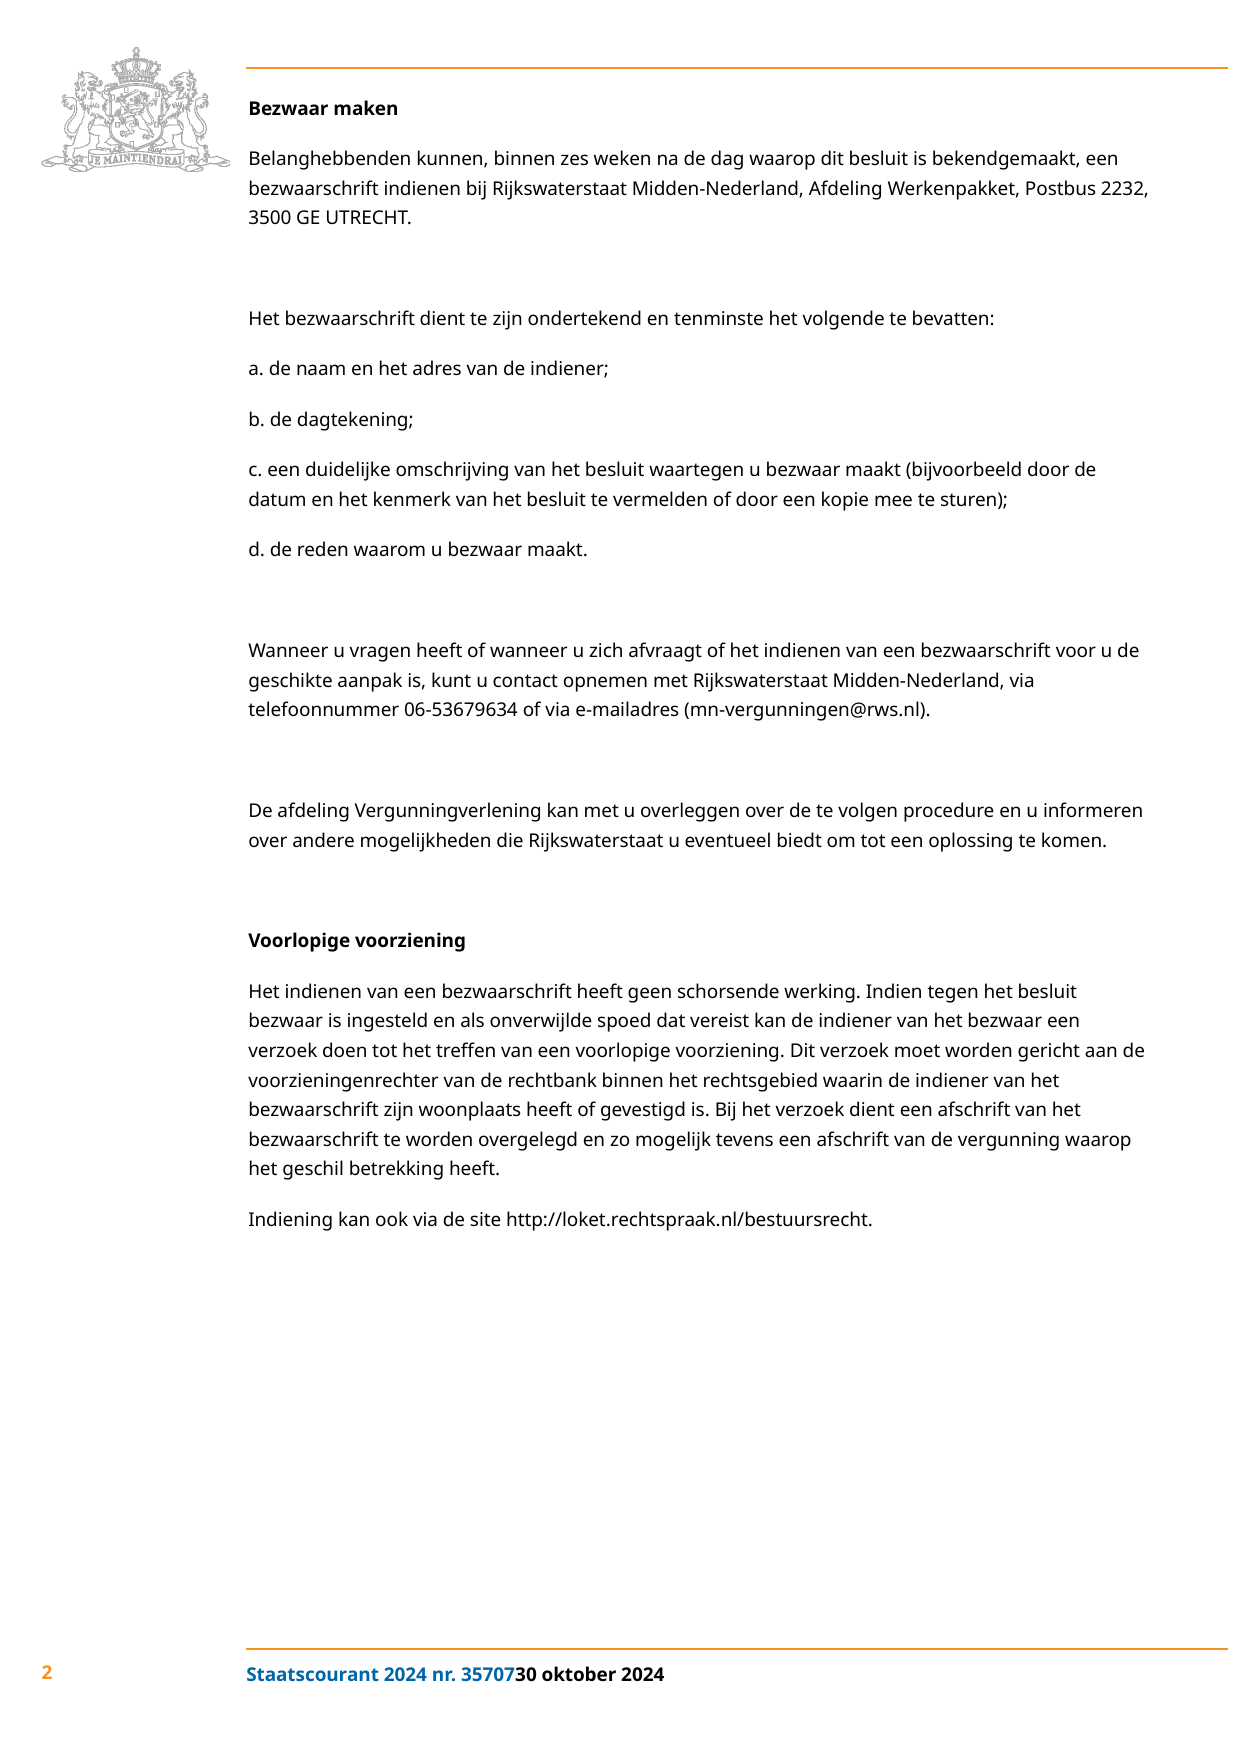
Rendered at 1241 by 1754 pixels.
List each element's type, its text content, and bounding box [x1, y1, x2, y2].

text Belanghebbenden kunnen, binnen zes weken na de dag waarop dit besluit is bekendgemaakt, een bezwaarschrift indienen bij Rijkswaterstaat Midden-Nederland, Afdeling Werkenpakket, Postbus 2232, 3500 GE UTRECHT. [248, 145, 1152, 230]
picture [41, 47, 231, 172]
text Het bezwaarschrift dient te zijn ondertekend en tenminste het volgende te bevatten: [248, 305, 1152, 331]
text Indiening kan ook via de site http://loket.rechtspraak.nl/bestuursrecht. [248, 1206, 1152, 1232]
text b. de dagtekening; [248, 406, 1152, 432]
text Wanneer u vragen heeft of wanneer u zich afvraagt of het indienen van een bezwaarschrift voor u de geschikte aanpak is, kunt u contact opnemen met Rijkswaterstaat Midden-Nederland, via telefoonnummer 06-53679634 of via e-mailadres (mn-vergunningen@rws.nl). [248, 637, 1152, 722]
text d. de reden waarom u bezwaar maakt. [248, 536, 1152, 562]
text Het indienen van een bezwaarschrift heeft geen schorsende werking. Indien tegen het besluit bezwaar is ingesteld en als onverwijlde spoed dat vereist kan de indiener van het bezwaar een verzoek doen tot het treffen van een voorlopige voorziening. Dit verzoek moet worden gericht aan de voorzieningenrechter van de rechtbank binnen het rechtsgebied waarin de indiener van het bezwaarschrift zijn woonplaats heeft of gevestigd is. Bij het verzoek dient een afschrift van het bezwaarschrift te worden overgelegd en zo mogelijk tevens een afschrift van de vergunning waarop het geschil betrekking heeft. [248, 978, 1152, 1181]
text a. de naam en het adres van de indiener; [248, 356, 1152, 381]
text De afdeling Vergunningverlening kan met u overleggen over de te volgen procedure en u informeren over andere mogelijkheden die Rijkswaterstaat u eventueel biedt om tot een oplossing te komen. [248, 797, 1152, 853]
text c. een duidelijke omschrijving van het besluit waartegen u bezwaar maakt (bijvoorbeeld door de datum en het kenmerk van het besluit te vermelden of door een kopie mee te sturen); [248, 456, 1152, 512]
text Voorlopige voorziening [248, 928, 1152, 953]
text Bezwaar maken [248, 95, 1152, 121]
